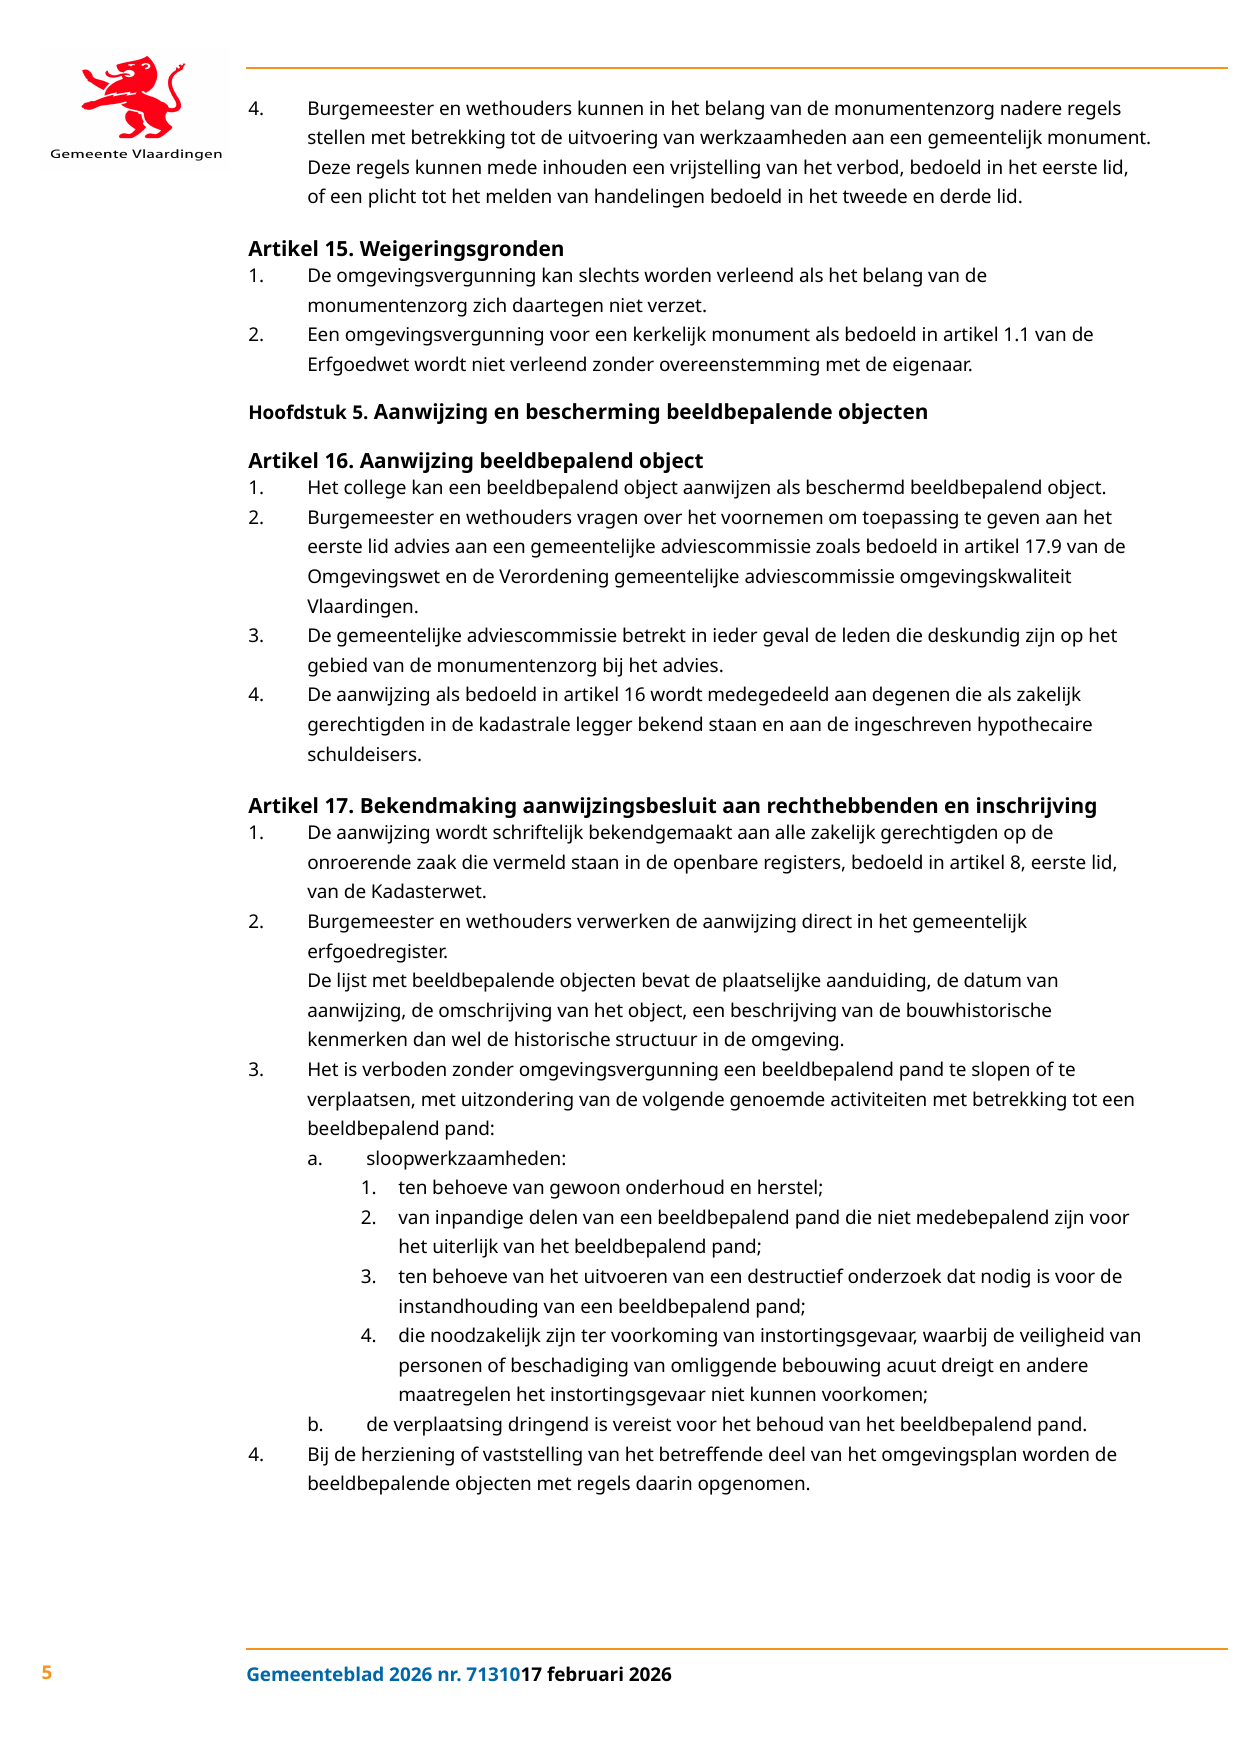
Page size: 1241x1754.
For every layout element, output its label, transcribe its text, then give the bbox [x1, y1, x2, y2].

list Een omgevingsvergunning voor een kerkelijk monument als bedoeld in artikel 1.1 van de Erfgoedwet wordt niet verleend zonder overeenstemming met de eigenaar. [248, 322, 1152, 377]
list Burgemeester en wethouders kunnen in het belang van de monumentenzorg nadere regels stellen met betrekking tot de uitvoering van werkzaamheden aan een gemeentelijk monument. Deze regels kunnen mede inhouden een vrijstelling van het verbod, bedoeld in het eerste lid, of een plicht tot het melden van handelingen bedoeld in het tweede en derde lid. [248, 95, 1152, 209]
list De aanwijzing als bedoeld in artikel 16 wordt medegedeeld aan degenen die als zakelijk gerechtigden in de kadastrale legger bekend staan en aan de ingeschreven hypothecaire schuldeisers. [248, 682, 1152, 766]
text Hoofdstuk 5. Aanwijzing en bescherming beeldbepalende objecten [248, 397, 1152, 425]
text Artikel 15. Weigeringsgronden [248, 234, 1152, 262]
list De omgevingsvergunning kan slechts worden verleend als het belang van de monumentenzorg zich daartegen niet verzet. [248, 262, 1152, 318]
list ten behoeve van het uitvoeren van een destructief onderzoek dat nodig is voor de instandhouding van een beeldbepalend pand; [361, 1263, 1152, 1319]
list de verplaatsing dringend is vereist voor het behoud van het beeldbepalend pand. [307, 1411, 1152, 1437]
list ten behoeve van gewoon onderhoud en herstel; [361, 1174, 1152, 1200]
list van inpandige delen van een beeldbepalend pand die niet medebepalend zijn voor het uiterlijk van het beeldbepalend pand; [361, 1204, 1152, 1259]
list De aanwijzing wordt schriftelijk bekendgemaakt aan alle zakelijk gerechtigden op de onroerende zaak die vermeld staan in de openbare registers, bedoeld in artikel 8, eerste lid, van de Kadasterwet. [248, 819, 1152, 904]
list Het is verboden zonder omgevingsvergunning een beeldbepalend pand te slopen of te verplaatsen, met uitzondering van de volgende genoemde activiteiten met betrekking tot een beeldbepalend pand: [248, 1056, 1152, 1141]
picture [41, 47, 231, 172]
list die noodzakelijk zijn ter voorkoming van instortingsgevaar, waarbij de veiligheid van personen of beschadiging van omliggende bebouwing acuut dreigt en andere maatregelen het instortingsgevaar niet kunnen voorkomen; [361, 1322, 1152, 1407]
list De gemeentelijke adviescommissie betrekt in ieder geval de leden die deskundig zijn op het gebied van de monumentenzorg bij het advies. [248, 622, 1152, 678]
text Artikel 17. Bekendmaking aanwijzingsbesluit aan rechthebbenden en inschrijving [248, 791, 1152, 819]
list Bij de herziening of vaststelling van het betreffende deel van het omgevingsplan worden de beeldbepalende objecten met regels daarin opgenomen. [248, 1441, 1152, 1496]
text Artikel 16. Aanwijzing beeldbepalend object [248, 446, 1152, 474]
list sloopwerkzaamheden: [307, 1145, 1152, 1171]
list Burgemeester en wethouders verwerken de aanwijzing direct in het gemeentelijk erfgoedregister. [248, 908, 1152, 964]
list Burgemeester en wethouders vragen over het voornemen om toepassing te geven aan het eerste lid advies aan een gemeentelijke adviescommissie zoals bedoeld in artikel 17.9 van de Omgevingswet en de Verordening gemeentelijke adviescommissie omgevingskwaliteit Vlaardingen. [248, 504, 1152, 618]
list Het college kan een beeldbepalend object aanwijzen als beschermd beeldbepalend object. [248, 474, 1152, 500]
list De lijst met beeldbepalende objecten bevat de plaatselijke aanduiding, de datum van aanwijzing, de omschrijving van het object, een beschrijving van de bouwhistorische kenmerken dan wel de historische structuur in de omgeving. [248, 967, 1152, 1052]
